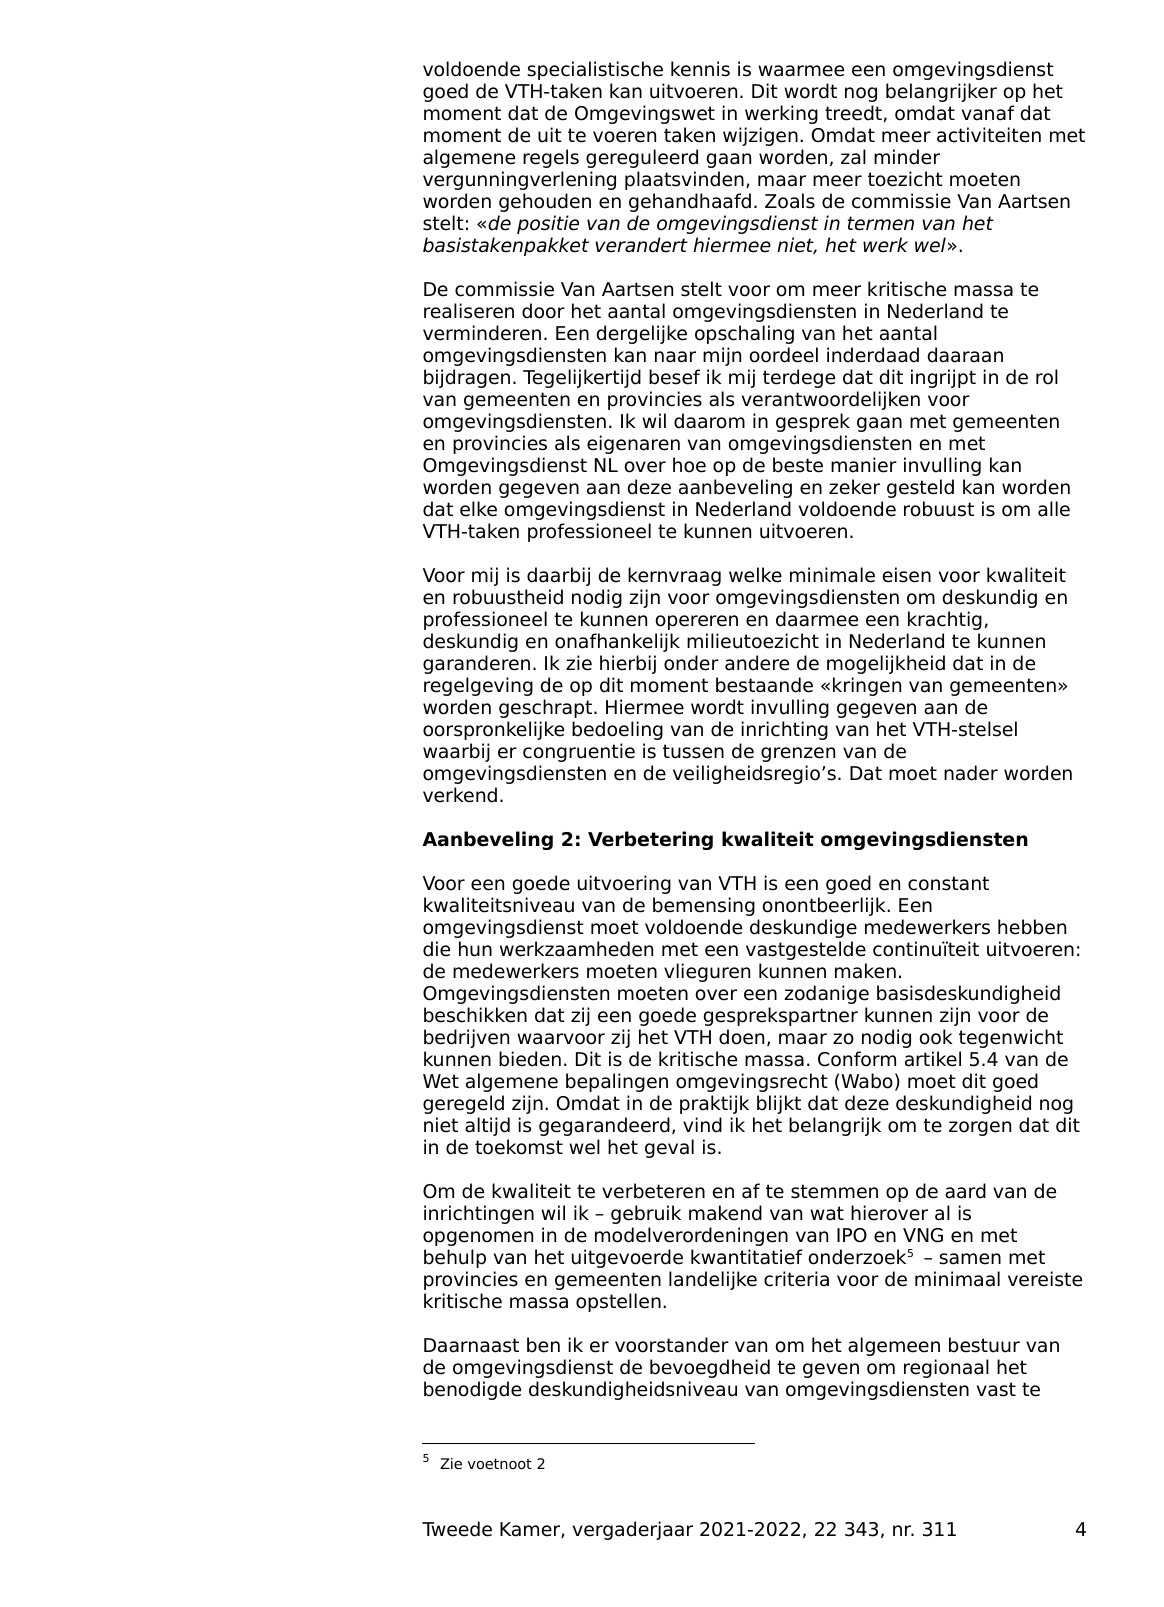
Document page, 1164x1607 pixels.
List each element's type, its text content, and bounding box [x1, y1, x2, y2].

subtitle Aanbeveling 2: Verbetering kwaliteit omgevingsdiensten [422, 829, 1087, 851]
text De commissie Van Aartsen stelt voor om meer kritische massa te realiseren door het aantal omgevingsdiensten in Nederland te verminderen. Een dergelijke opschaling van het aantal omgevingsdiensten kan naar mijn oordeel inderdaad daaraan bijdragen. Tegelijkertijd besef ik mij terdege dat dit ingrijpt in de rol van gemeenten en provincies als verantwoordelijken voor omgevingsdiensten. Ik wil daarom in gesprek gaan met gemeenten en provincies als eigenaren van omgevingsdiensten en met Omgevingsdienst NL over hoe op de beste manier invulling kan worden gegeven aan deze aanbeveling en zeker gesteld kan worden dat elke omgevingsdienst in Nederland voldoende robuust is om alle VTH-taken professioneel te kunnen uitvoeren. [422, 279, 1087, 543]
text Zie voetnoot 2 [422, 1452, 1087, 1474]
text Voor mij is daarbij de kernvraag welke minimale eisen voor kwaliteit en robuustheid nodig zijn voor omgevingsdiensten om deskundig en professioneel te kunnen opereren en daarmee een krachtig, deskundig en onafhankelijk milieutoezicht in Nederland te kunnen garanderen. Ik zie hierbij onder andere de mogelijkheid dat in de regelgeving de op dit moment bestaande «kringen van gemeenten» worden geschrapt. Hiermee wordt invulling gegeven aan de oorspronkelijke bedoeling van de inrichting van het VTH-stelsel waarbij er congruentie is tussen de grenzen van de omgevingsdiensten en de veiligheidsregio’s. Dat moet nader worden verkend. [422, 565, 1087, 807]
text Om de kwaliteit te verbeteren en af te stemmen op de aard van de inrichtingen wil ik – gebruik makend van wat hierover al is opgenomen in de modelverordeningen van IPO en VNG en met behulp van het uitgevoerde kwantitatief onderzoek – samen met provincies en gemeenten landelijke criteria voor de minimaal vereiste kritische massa opstellen. [422, 1181, 1087, 1313]
text Voor een goede uitvoering van VTH is een goed en constant kwaliteitsniveau van de bemensing onontbeerlijk. Een omgevingsdienst moet voldoende deskundige medewerkers hebben die hun werkzaamheden met een vastgestelde continuïteit uitvoeren: de medewerkers moeten vlieguren kunnen maken. Omgevingsdiensten moeten over een zodanige basisdeskundigheid beschikken dat zij een goede gesprekspartner kunnen zijn voor de bedrijven waarvoor zij het VTH doen, maar zo nodig ook tegenwicht kunnen bieden. Dit is de kritische massa. Conform artikel 5.4 van de Wet algemene bepalingen omgevingsrecht (Wabo) moet dit goed geregeld zijn. Omdat in de praktijk blijkt dat deze deskundigheid nog niet altijd is gegarandeerd, vind ik het belangrijk om te zorgen dat dit in de toekomst wel het geval is. [422, 873, 1087, 1159]
text voldoende specialistische kennis is waarmee een omgevingsdienst goed de VTH-taken kan uitvoeren. Dit wordt nog belangrijker op het moment dat de Omgevingswet in werking treedt, omdat vanaf dat moment de uit te voeren taken wijzigen. Omdat meer activiteiten met algemene regels gereguleerd gaan worden, zal minder vergunningverlening plaatsvinden, maar meer toezicht moeten worden gehouden en gehandhaafd. Zoals de commissie Van Aartsen stelt: «de positie van de omgevingsdienst in termen van het basistakenpakket verandert hiermee niet, het werk wel». [422, 59, 1087, 257]
text Daarnaast ben ik er voorstander van om het algemeen bestuur van de omgevingsdienst de bevoegdheid te geven om regionaal het benodigde deskundigheidsniveau van omgevingsdiensten vast te [422, 1335, 1087, 1401]
